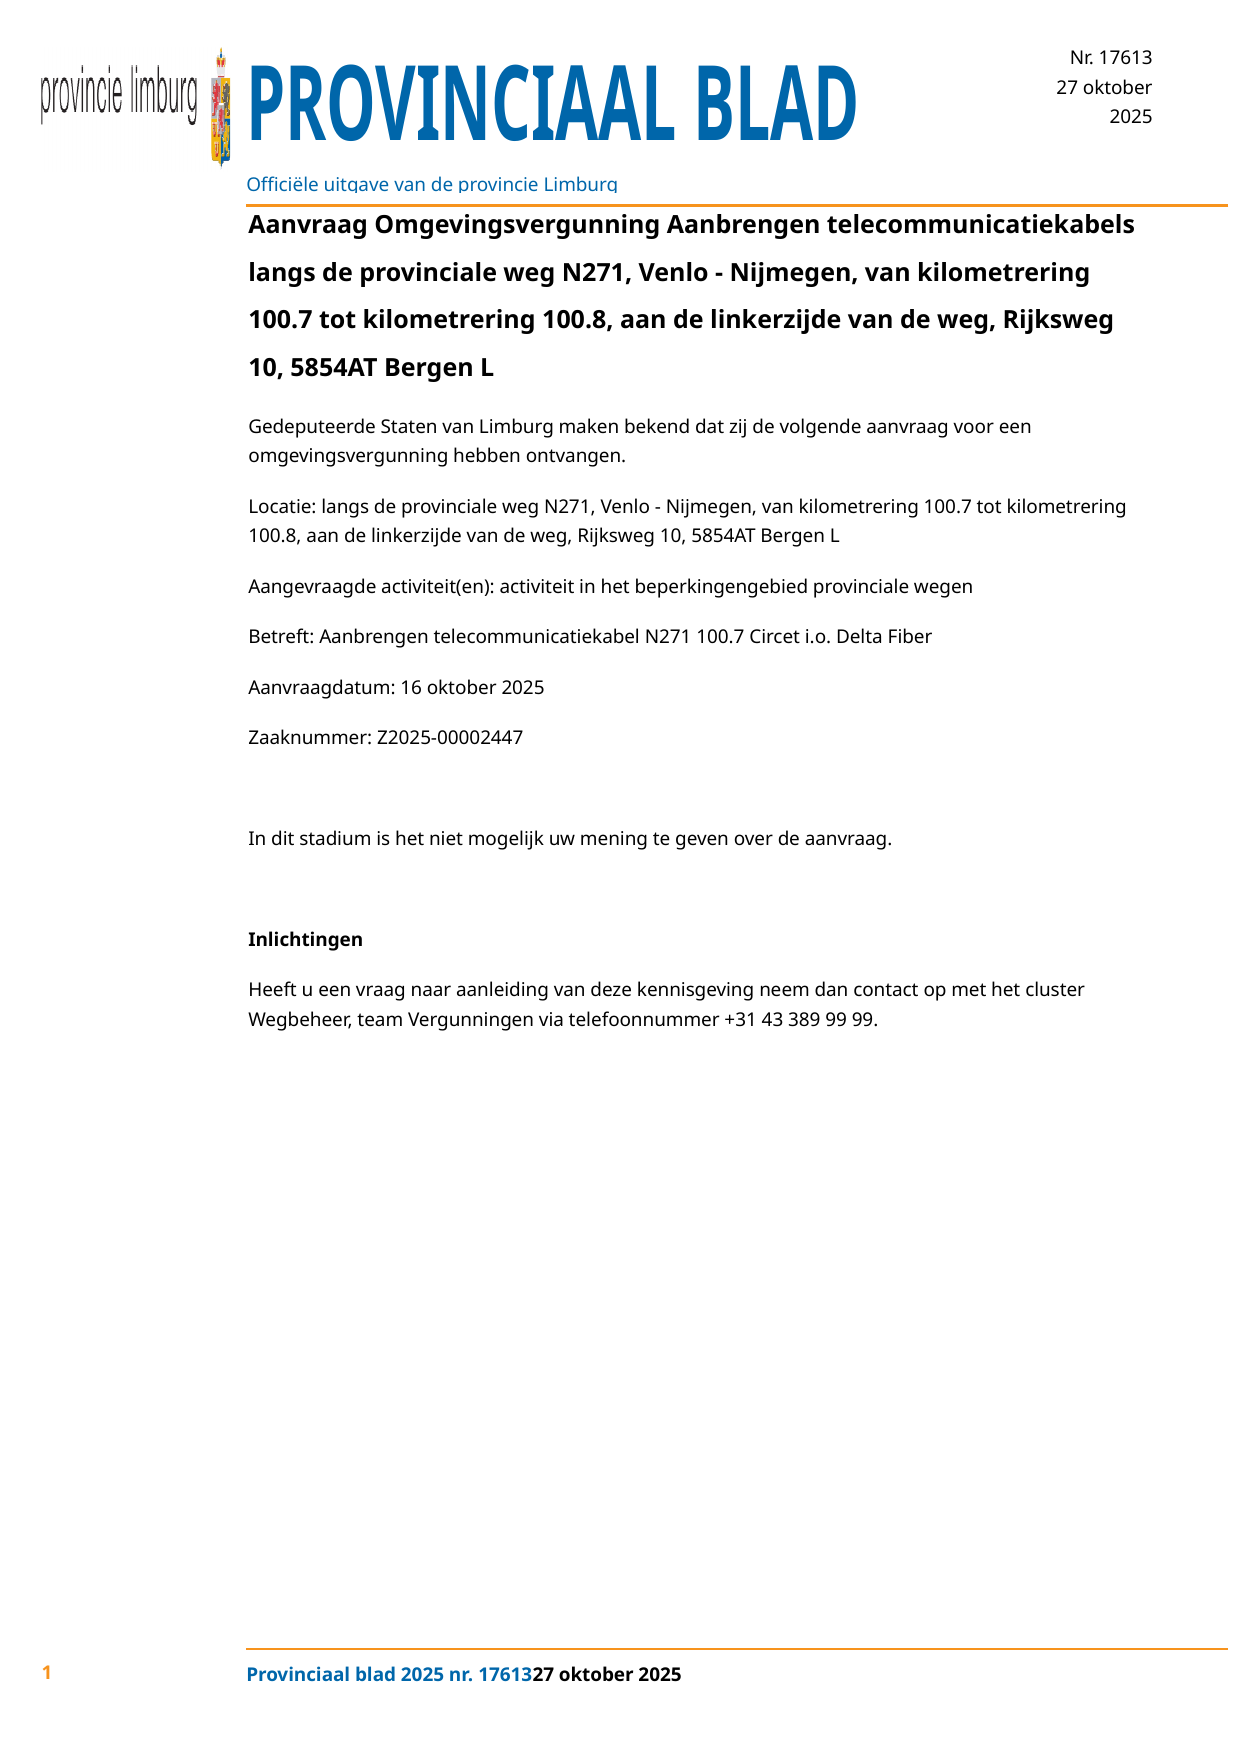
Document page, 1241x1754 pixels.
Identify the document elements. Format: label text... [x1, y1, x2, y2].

text In dit stadium is het niet mogelijk uw mening te geven over de aanvraag. [248, 825, 1152, 851]
text Aanvraag Omgevingsvergunning Aanbrengen telecommunicatiekabels langs de provinciale weg N271, Venlo - Nijmegen, van kilometrering 100.7 tot kilometrering 100.8, aan de linkerzijde van de weg, Rijksweg 10, 5854AT Bergen L [248, 207, 1152, 384]
text Locatie: langs de provinciale weg N271, Venlo - Nijmegen, van kilometrering 100.7 tot kilometrering 100.8, aan de linkerzijde van de weg, Rijksweg 10, 5854AT Bergen L [248, 493, 1152, 548]
text Betreft: Aanbrengen telecommunicatiekabel N271 100.7 Circet i.o. Delta Fiber [248, 623, 1152, 649]
text Aanvraagdatum: 16 oktober 2025 [248, 674, 1152, 700]
text Zaaknummer: Z2025-00002447 [248, 724, 1152, 750]
text Aangevraagde activiteit(en): activiteit in het beperkingengebied provinciale wegen [248, 573, 1152, 599]
picture [41, 47, 231, 172]
text Gedeputeerde Staten van Limburg maken bekend dat zij de volgende aanvraag voor een omgevingsvergunning hebben ontvangen. [248, 413, 1152, 468]
text Inlichtingen [248, 926, 1152, 952]
text Heeft u een vraag naar aanleiding van deze kennisgeving neem dan contact op met het cluster Wegbeheer, team Vergunningen via telefoonnummer +31 43 389 99 99. [248, 976, 1152, 1032]
